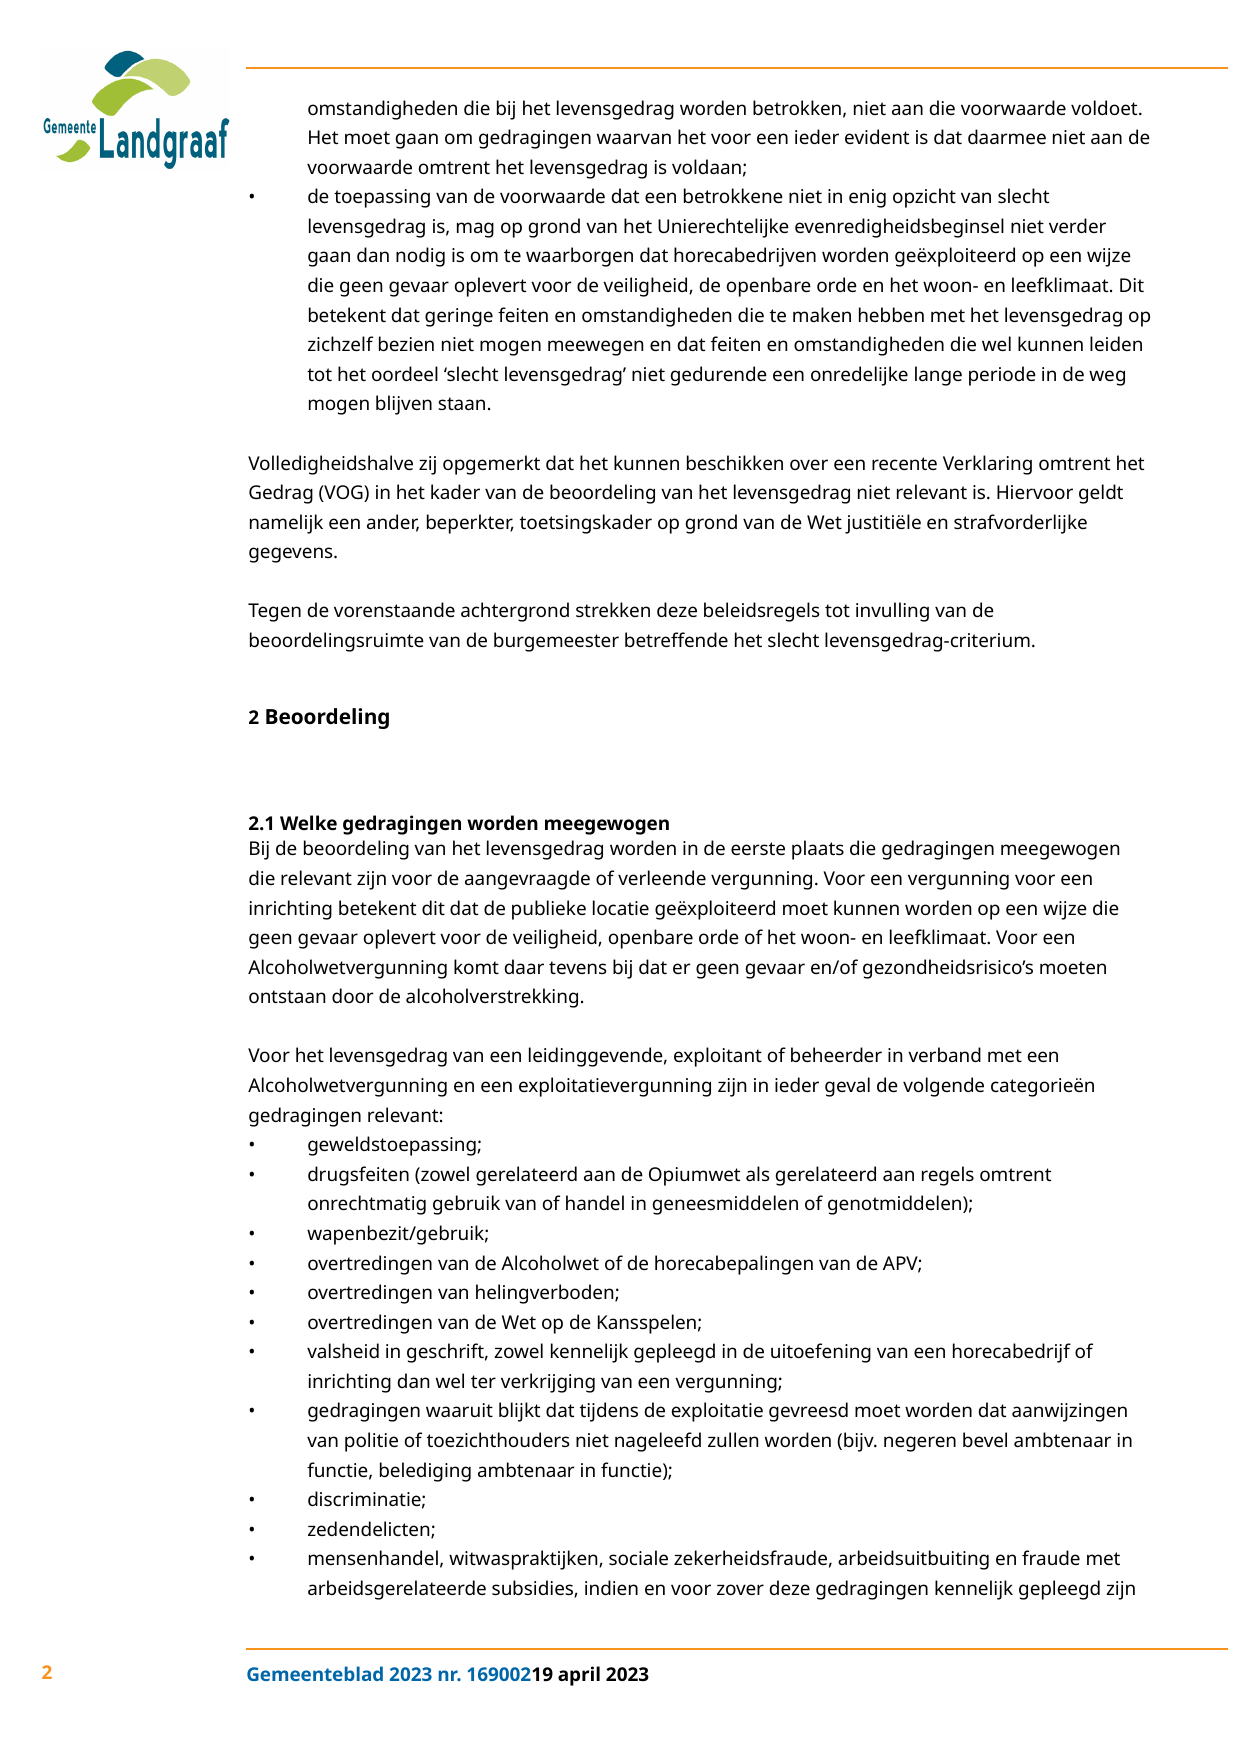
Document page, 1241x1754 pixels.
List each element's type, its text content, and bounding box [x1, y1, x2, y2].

list overtredingen van helingverboden; [248, 1279, 1152, 1305]
text 2 Beoordeling [248, 702, 1152, 731]
text 2.1 Welke gedragingen worden meegewogen [248, 810, 1152, 836]
text Voor het levensgedrag van een leidinggevende, exploitant of beheerder in verband met een Alcoholwetvergunning en een exploitatievergunning zijn in ieder geval de volgende categorieën gedragingen relevant: [248, 1043, 1152, 1127]
list gedragingen waaruit blijkt dat tijdens de exploitatie gevreesd moet worden dat aanwijzingen van politie of toezichthouders niet nageleefd zullen worden (bijv. negeren bevel ambtenaar in functie, belediging ambtenaar in functie); [248, 1398, 1152, 1482]
list discriminatie; [248, 1486, 1152, 1512]
text Volledigheidshalve zij opgemerkt dat het kunnen beschikken over een recente Verklaring omtrent het Gedrag (VOG) in het kader van de beoordeling van het levensgedrag niet relevant is. Hiervoor geldt namelijk een ander, beperkter, toetsingskader op grond van de Wet justitiële en strafvorderlijke gegevens. [248, 450, 1152, 564]
list geweldstoepassing; [248, 1131, 1152, 1157]
list overtredingen van de Wet op de Kansspelen; [248, 1309, 1152, 1334]
list omstandigheden die bij het levensgedrag worden betrokken, niet aan die voorwaarde voldoet. Het moet gaan om gedragingen waarvan het voor een ieder evident is dat daarmee niet aan de voorwaarde omtrent het levensgedrag is voldaan; [248, 95, 1152, 180]
list de toepassing van de voorwaarde dat een betrokkene niet in enig opzicht van slecht levensgedrag is, mag op grond van het Unierechtelijke evenredigheidsbeginsel niet verder gaan dan nodig is om te waarborgen dat horecabedrijven worden geëxploiteerd op een wijze die geen gevaar oplevert voor de veiligheid, de openbare orde en het woon- en leefklimaat. Dit betekent dat geringe feiten en omstandigheden die te maken hebben met het levensgedrag op zichzelf bezien niet mogen meewegen en dat feiten en omstandigheden die wel kunnen leiden tot het oordeel ‘slecht levensgedrag’ niet gedurende een onredelijke lange periode in de weg mogen blijven staan. [248, 183, 1152, 416]
list mensenhandel, witwaspraktijken, sociale zekerheidsfraude, arbeidsuitbuiting en fraude met arbeidsgerelateerde subsidies, indien en voor zover deze gedragingen kennelijk gepleegd zijn [248, 1546, 1152, 1601]
list zedendelicten; [248, 1516, 1152, 1542]
picture [41, 47, 231, 172]
list drugsfeiten (zowel gerelateerd aan de Opiumwet als gerelateerd aan regels omtrent onrechtmatig gebruik van of handel in geneesmiddelen of genotmiddelen); [248, 1161, 1152, 1216]
list overtredingen van de Alcoholwet of de horecabepalingen van de APV; [248, 1250, 1152, 1275]
list valsheid in geschrift, zowel kennelijk gepleegd in de uitoefening van een horecabedrijf of inrichting dan wel ter verkrijging van een vergunning; [248, 1338, 1152, 1394]
text Tegen de vorenstaande achtergrond strekken deze beleidsregels tot invulling van de beoordelingsruimte van de burgemeester betreffende het slecht levensgedrag-criterium. [248, 598, 1152, 653]
list wapenbezit/gebruik; [248, 1220, 1152, 1246]
text Bij de beoordeling van het levensgedrag worden in de eerste plaats die gedragingen meegewogen die relevant zijn voor de aangevraagde of verleende vergunning. Voor een vergunning voor een inrichting betekent dit dat de publieke locatie geëxploiteerd moet kunnen worden op een wijze die geen gevaar oplevert voor de veiligheid, openbare orde of het woon- en leefklimaat. Voor een Alcoholwetvergunning komt daar tevens bij dat er geen gevaar en/of gezondheidsrisico’s moeten ontstaan door de alcoholverstrekking. [248, 836, 1152, 1009]
